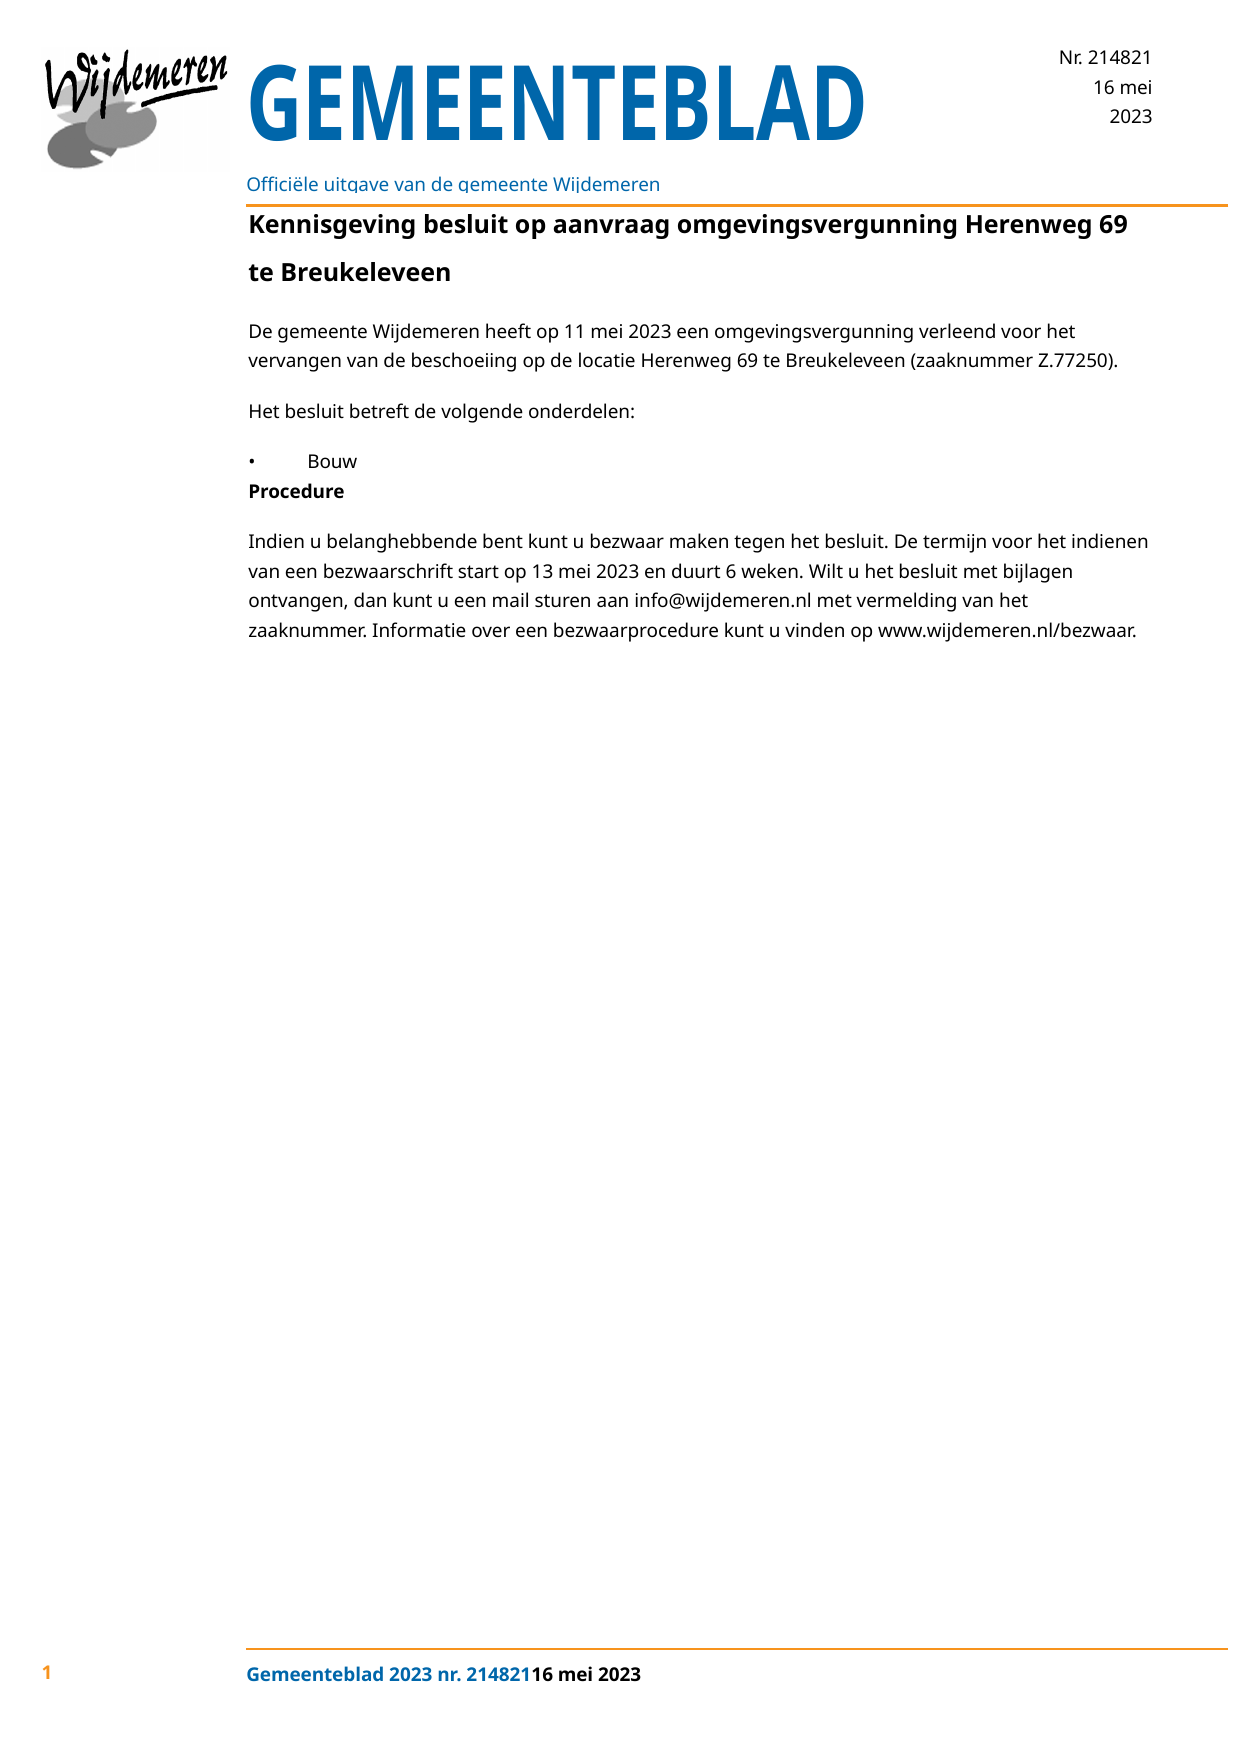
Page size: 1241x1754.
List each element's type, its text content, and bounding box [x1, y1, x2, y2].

text Procedure [248, 478, 1152, 504]
picture [41, 47, 231, 172]
text Kennisgeving besluit op aanvraag omgevingsvergunning Herenweg 69 te Breukeleveen [248, 207, 1152, 288]
list Bouw [248, 448, 1152, 474]
text De gemeente Wijdemeren heeft op 11 mei 2023 een omgevingsvergunning verleend voor het vervangen van de beschoeiing op de locatie Herenweg 69 te Breukeleveen (zaaknummer Z.77250). [248, 318, 1152, 373]
text Het besluit betreft de volgende onderdelen: [248, 398, 1152, 424]
text Indien u belanghebbende bent kunt u bezwaar maken tegen het besluit. De termijn voor het indienen van een bezwaarschrift start op 13 mei 2023 en duurt 6 weken. Wilt u het besluit met bijlagen ontvangen, dan kunt u een mail sturen aan info@wijdemeren.nl met vermelding van het zaaknummer. Informatie over een bezwaarprocedure kunt u vinden op www.wijdemeren.nl/bezwaar. [248, 528, 1152, 643]
